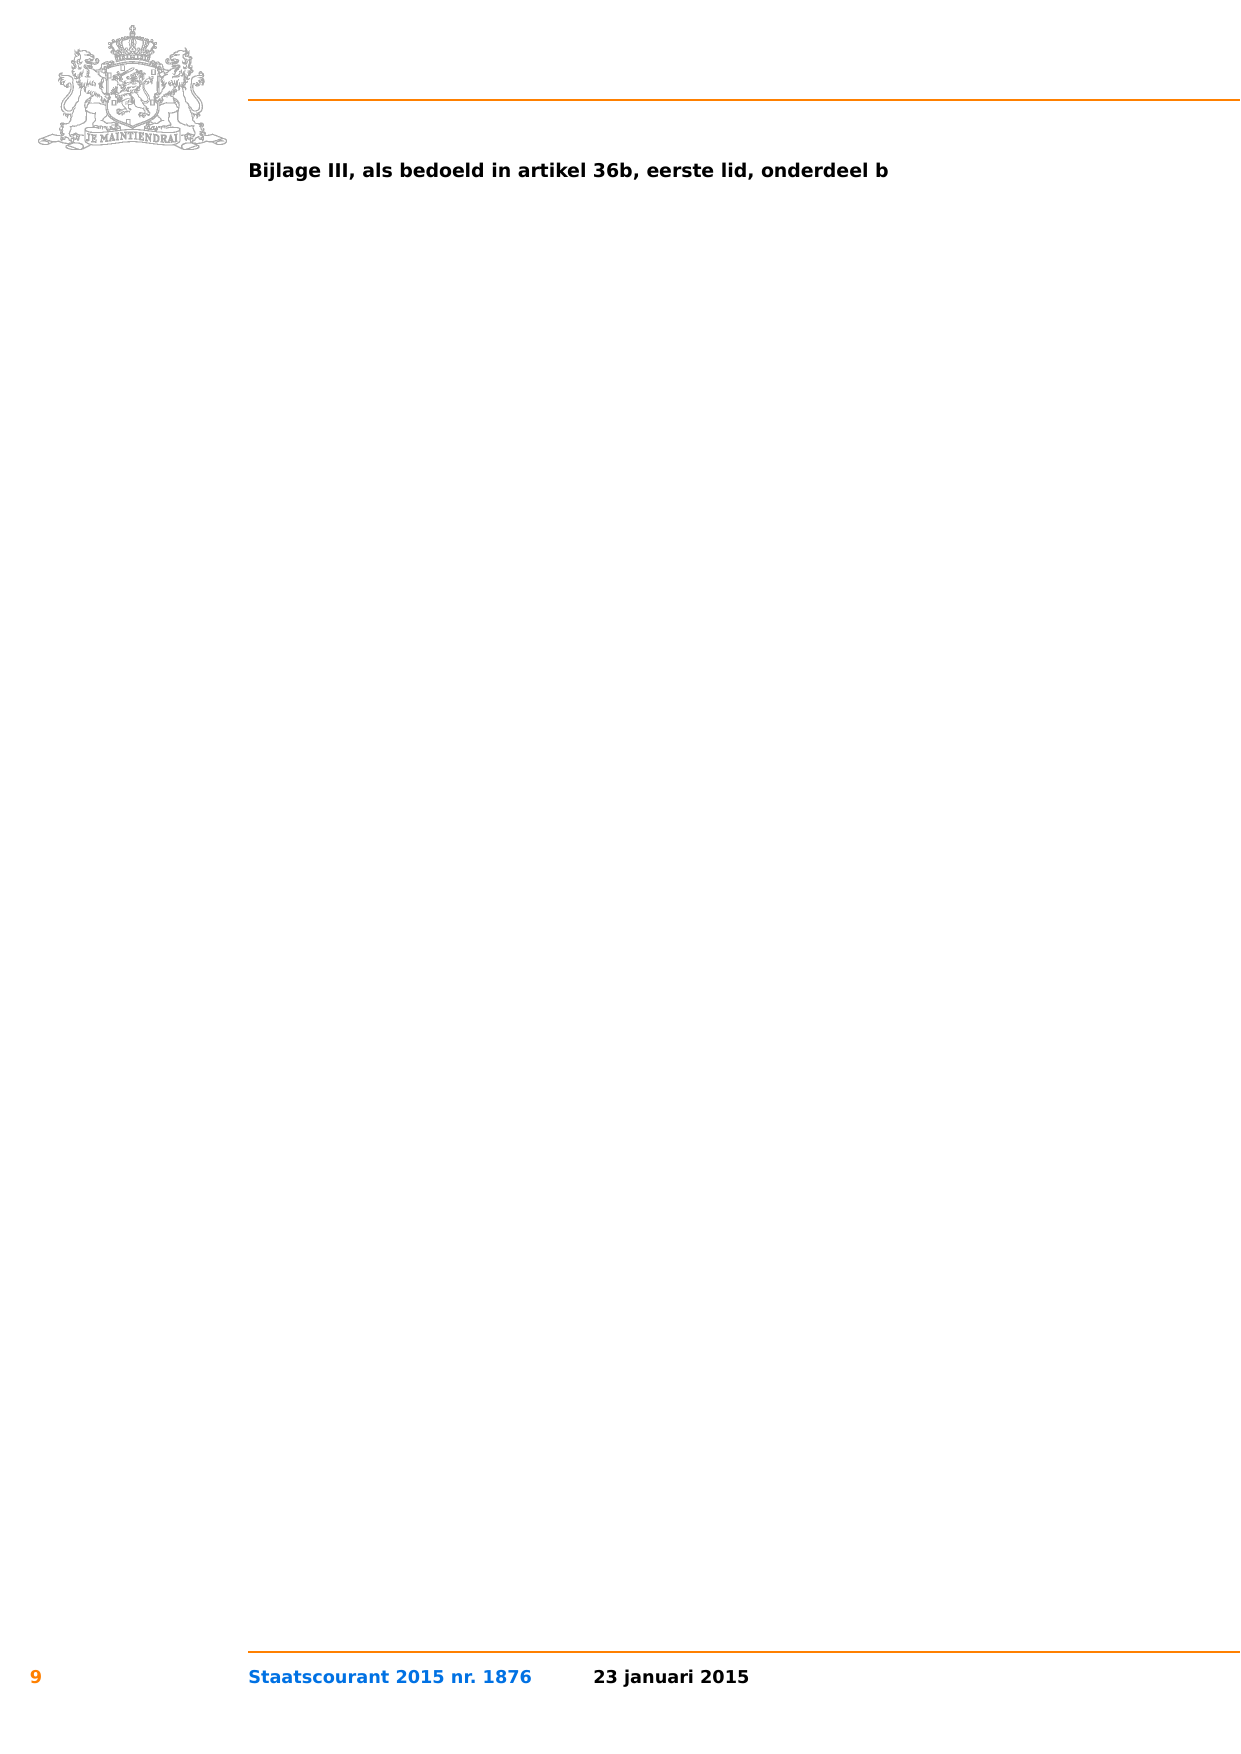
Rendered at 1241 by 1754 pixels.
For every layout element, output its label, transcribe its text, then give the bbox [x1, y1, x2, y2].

subtitle Bijlage III, als bedoeld in artikel 36b, eerste lid, onderdeel b [248, 160, 1163, 182]
picture [38, 25, 227, 150]
